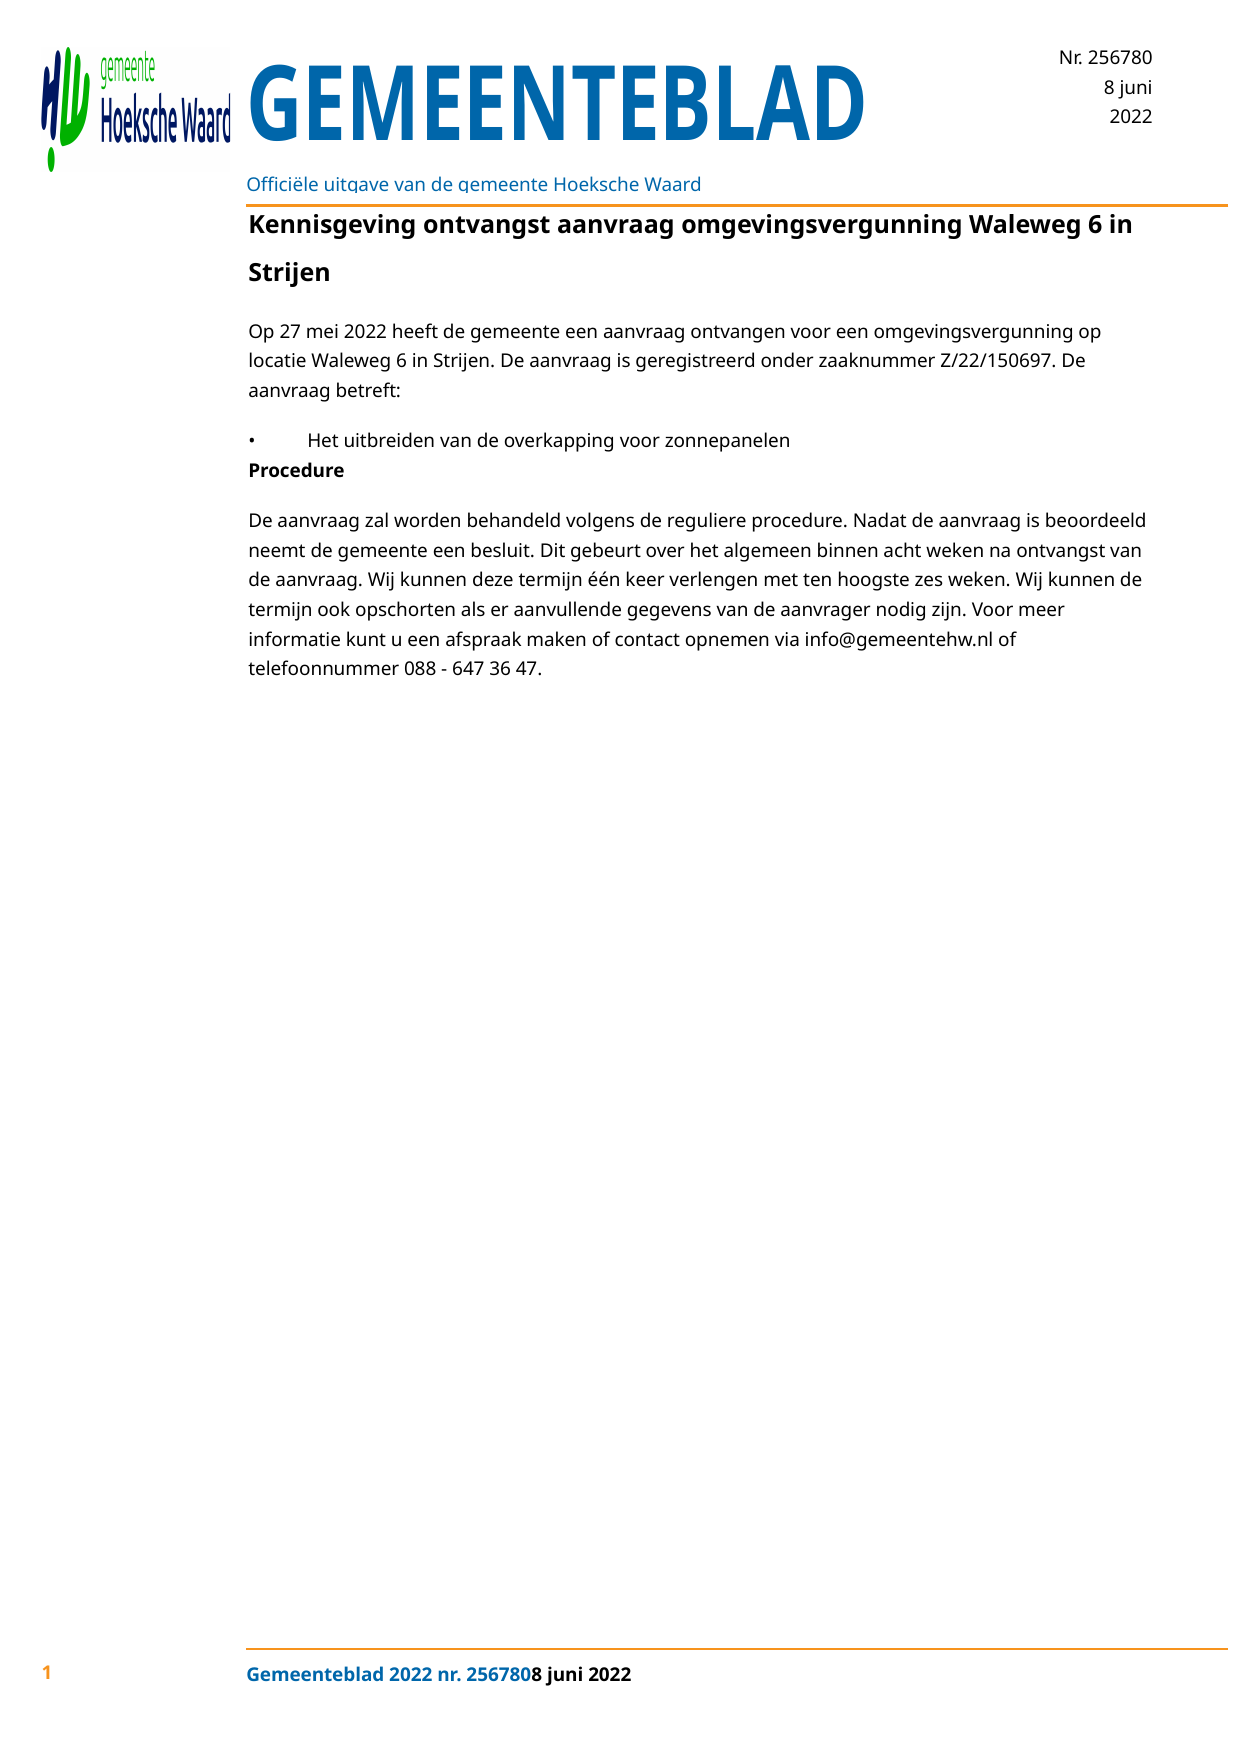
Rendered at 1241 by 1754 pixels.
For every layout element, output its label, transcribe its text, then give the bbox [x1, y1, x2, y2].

text Op 27 mei 2022 heeft de gemeente een aanvraag ontvangen voor een omgevingsvergunning op locatie Waleweg 6 in Strijen. De aanvraag is geregistreerd onder zaaknummer Z/22/150697. De aanvraag betreft: [248, 318, 1152, 403]
text Procedure [248, 457, 1152, 483]
picture [41, 47, 231, 172]
list Het uitbreiden van de overkapping voor zonnepanelen [248, 427, 1152, 453]
text Kennisgeving ontvangst aanvraag omgevingsvergunning Waleweg 6 in Strijen [248, 207, 1152, 288]
text De aanvraag zal worden behandeld volgens de reguliere procedure. Nadat de aanvraag is beoordeeld neemt de gemeente een besluit. Dit gebeurt over het algemeen binnen acht weken na ontvangst van de aanvraag. Wij kunnen deze termijn één keer verlengen met ten hoogste zes weken. Wij kunnen de termijn ook opschorten als er aanvullende gegevens van de aanvrager nodig zijn. Voor meer informatie kunt u een afspraak maken of contact opnemen via info@gemeentehw.nl of telefoonnummer 088 - 647 36 47. [248, 507, 1152, 681]
